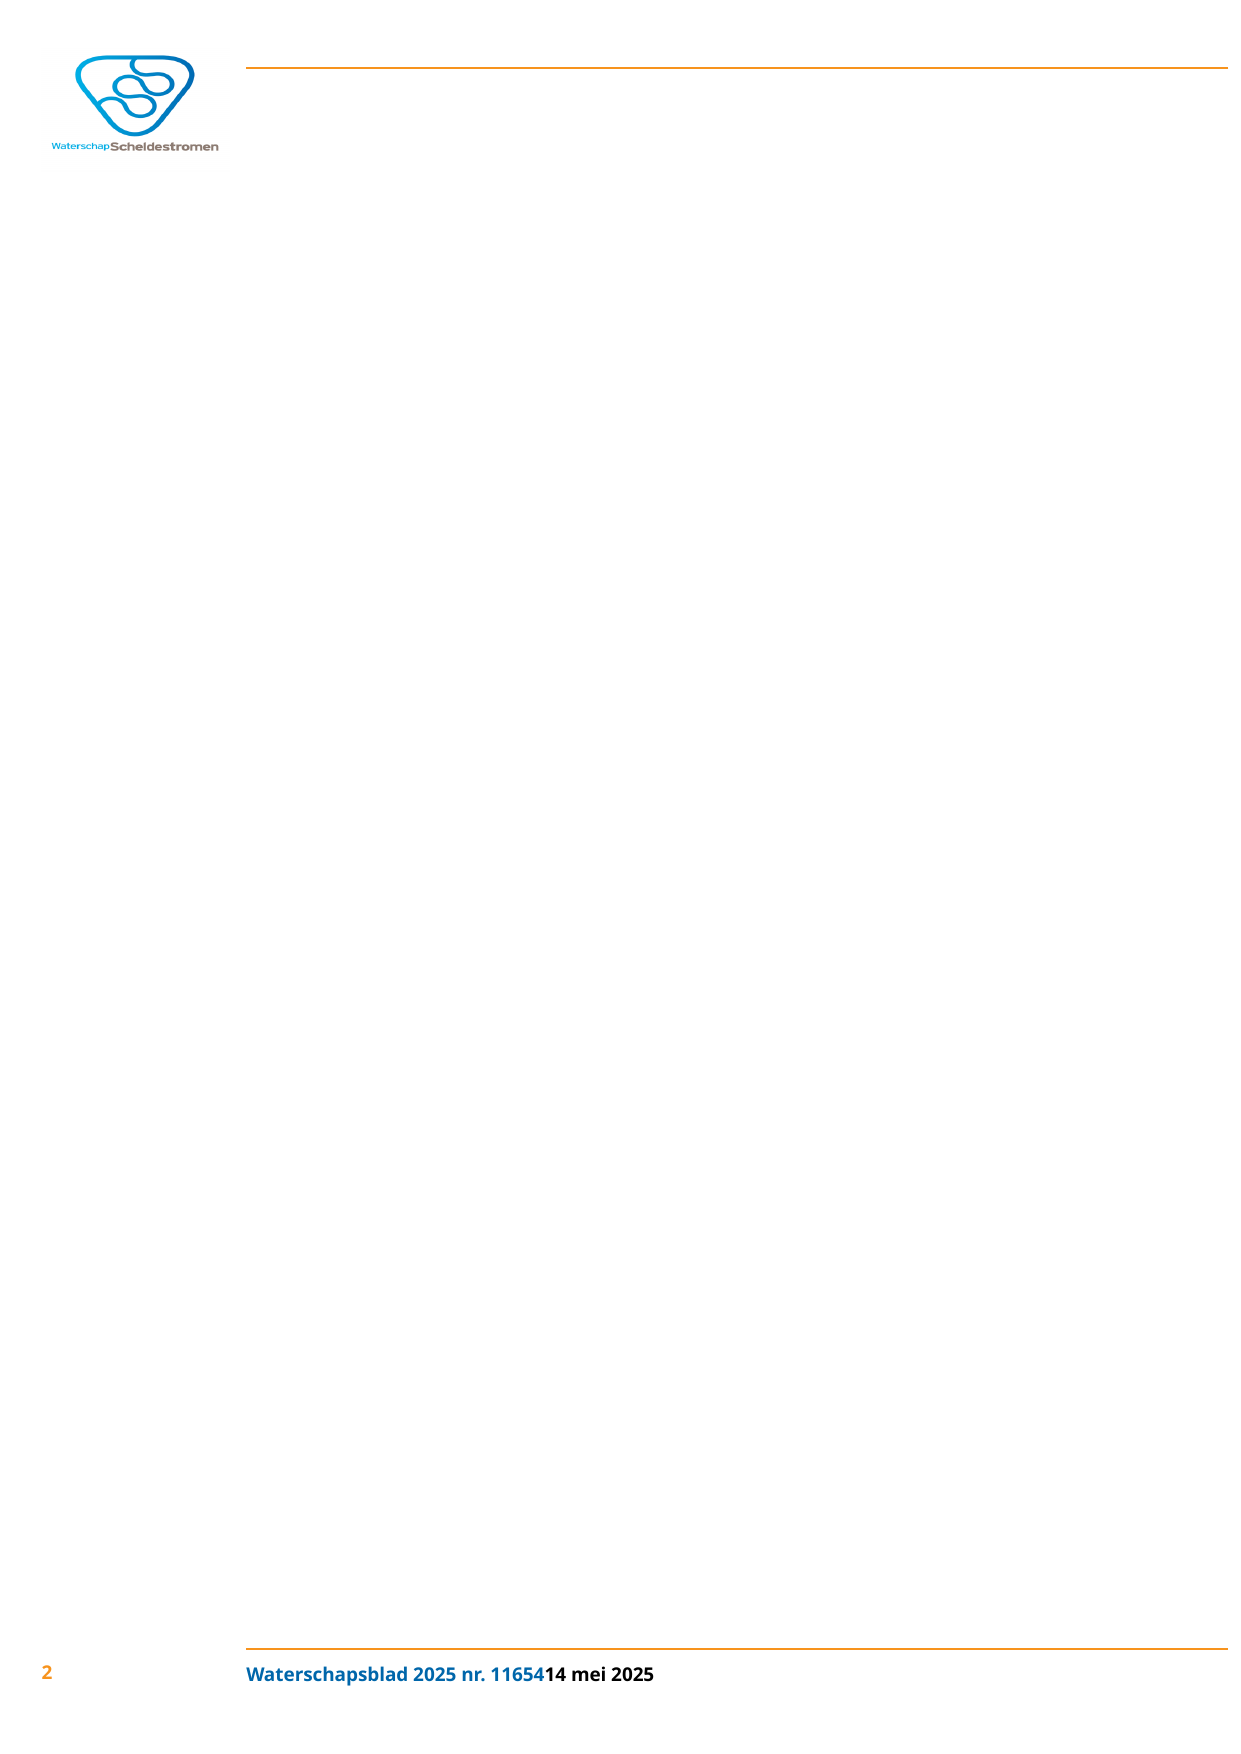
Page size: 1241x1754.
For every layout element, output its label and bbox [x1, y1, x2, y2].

picture [41, 47, 231, 172]
